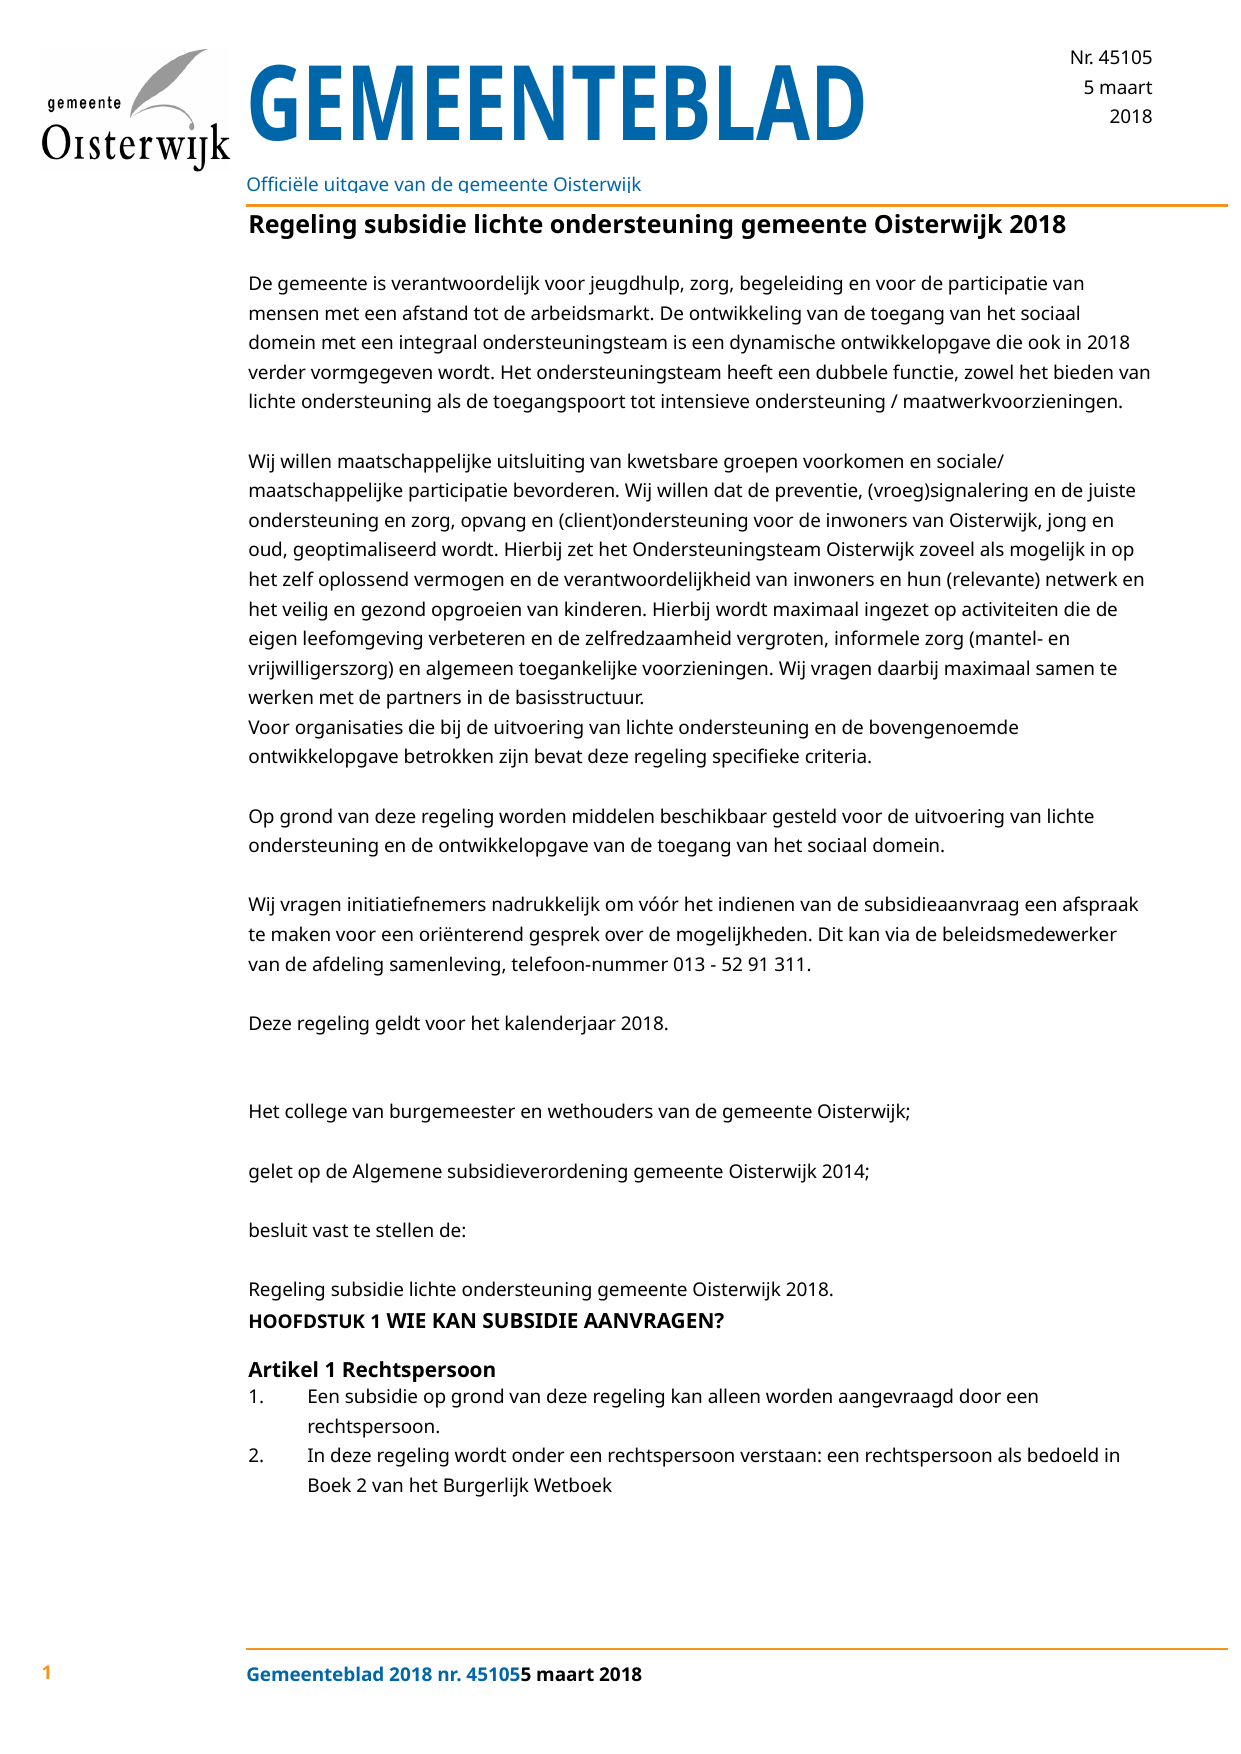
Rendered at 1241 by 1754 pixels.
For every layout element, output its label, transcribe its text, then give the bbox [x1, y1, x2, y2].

text Deze regeling geldt voor het kalenderjaar 2018. [248, 1010, 1152, 1036]
text Wij willen maatschappelijke uitsluiting van kwetsbare groepen voorkomen en sociale/ maatschappelijke participatie bevorderen. Wij willen dat de preventie, (vroeg)signalering en de juiste ondersteuning en zorg, opvang en (client)ondersteuning voor de inwoners van Oisterwijk, jong en oud, geoptimaliseerd wordt. Hierbij zet het Ondersteuningsteam Oisterwijk zoveel als mogelijk in op het zelf oplossend vermogen en de verantwoordelijkheid van inwoners en hun (relevante) netwerk en het veilig en gezond opgroeien van kinderen. Hierbij wordt maximaal ingezet op activiteiten die de eigen leefomgeving verbeteren en de zelfredzaamheid vergroten, informele zorg (mantel- en vrijwilligerszorg) en algemeen toegankelijke voorzieningen. Wij vragen daarbij maximaal samen te werken met de partners in de basisstructuur. [248, 448, 1152, 710]
text gelet op de Algemene subsidieverordening gemeente Oisterwijk 2014; [248, 1158, 1152, 1183]
text HOOFDSTUK 1 WIE KAN SUBSIDIE AANVRAGEN? [248, 1306, 1152, 1334]
text De gemeente is verantwoordelijk voor jeugdhulp, zorg, begeleiding en voor de participatie van mensen met een afstand tot de arbeidsmarkt. De ontwikkeling van de toegang van het sociaal domein met een integraal ondersteuningsteam is een dynamische ontwikkelopgave die ook in 2018 verder vormgegeven wordt. Het ondersteuningsteam heeft een dubbele functie, zowel het bieden van lichte ondersteuning als de toegangspoort tot intensieve ondersteuning / maatwerkvoorzieningen. [248, 270, 1152, 414]
text Het college van burgemeester en wethouders van de gemeente Oisterwijk; [248, 1099, 1152, 1124]
text Regeling subsidie lichte ondersteuning gemeente Oisterwijk 2018 [248, 207, 1152, 241]
text Regeling subsidie lichte ondersteuning gemeente Oisterwijk 2018. [248, 1276, 1152, 1302]
list Een subsidie op grond van deze regeling kan alleen worden aangevraagd door een rechtspersoon. [248, 1383, 1152, 1439]
text besluit vast te stellen de: [248, 1217, 1152, 1243]
text Voor organisaties die bij de uitvoering van lichte ondersteuning en de bovengenoemde ontwikkelopgave betrokken zijn bevat deze regeling specifieke criteria. [248, 714, 1152, 769]
list In deze regeling wordt onder een rechtspersoon verstaan: een rechtspersoon als bedoeld in Boek 2 van het Burgerlijk Wetboek [248, 1443, 1152, 1498]
text Artikel 1 Rechtspersoon [248, 1355, 1152, 1383]
picture [41, 47, 231, 172]
text Op grond van deze regeling worden middelen beschikbaar gesteld voor de uitvoering van lichte ondersteuning en de ontwikkelopgave van de toegang van het sociaal domein. [248, 803, 1152, 858]
text Wij vragen initiatiefnemers nadrukkelijk om vóór het indienen van de subsidieaanvraag een afspraak te maken voor een oriënterend gesprek over de mogelijkheden. Dit kan via de beleidsmedewerker van de afdeling samenleving, telefoon-nummer 013 - 52 91 311. [248, 892, 1152, 976]
